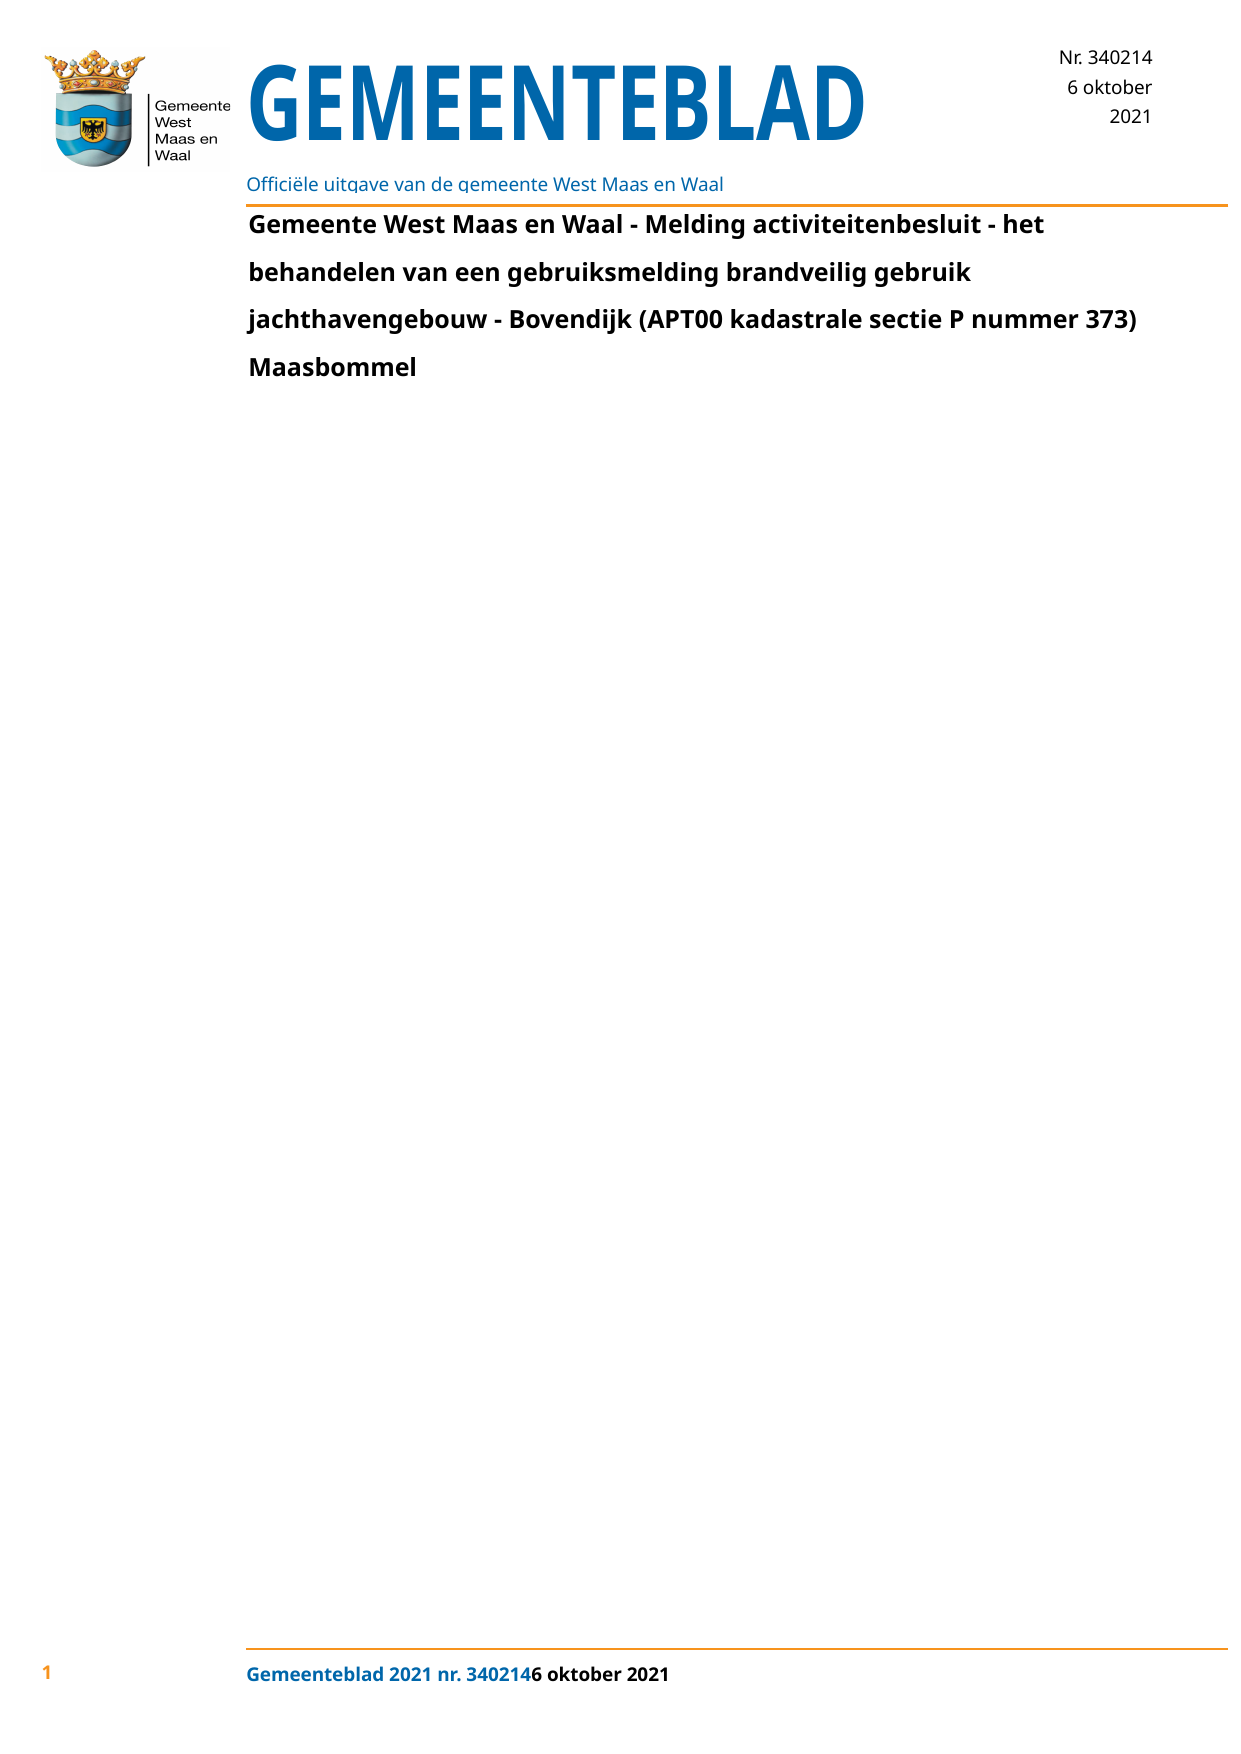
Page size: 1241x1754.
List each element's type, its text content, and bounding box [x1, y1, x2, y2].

picture [41, 47, 231, 172]
text Gemeente West Maas en Waal - Melding activiteitenbesluit - het behandelen van een gebruiksmelding brandveilig gebruik jachthavengebouw - Bovendijk (APT00 kadastrale sectie P nummer 373) Maasbommel [248, 207, 1152, 384]
